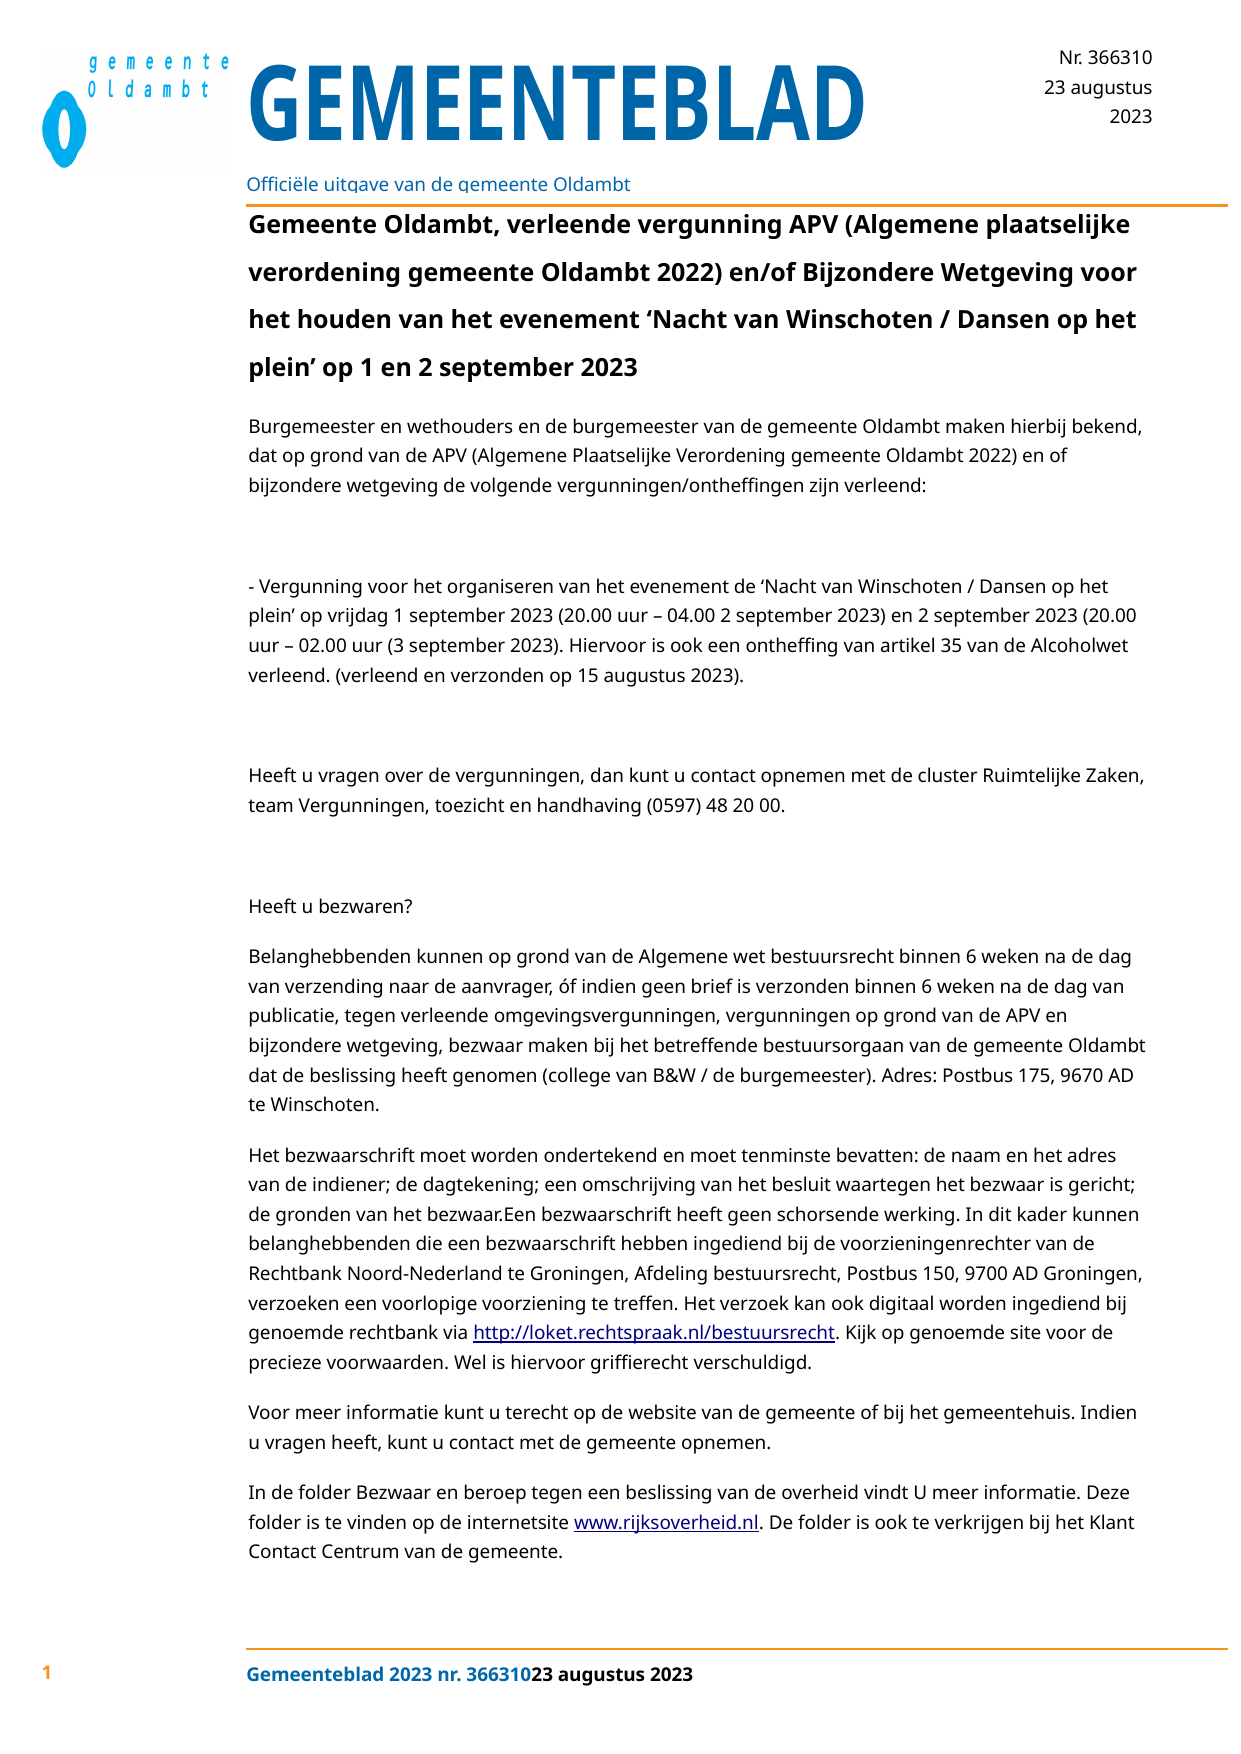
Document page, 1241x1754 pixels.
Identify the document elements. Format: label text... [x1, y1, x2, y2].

text Gemeente Oldambt, verleende vergunning APV (Algemene plaatselijke verordening gemeente Oldambt 2022) en/of Bijzondere Wetgeving voor het houden van het evenement ‘Nacht van Winschoten / Dansen op het plein’ op 1 en 2 september 2023 [248, 207, 1152, 384]
picture [41, 47, 231, 172]
text Voor meer informatie kunt u terecht op de website van de gemeente of bij het gemeentehuis. Indien u vragen heeft, kunt u contact met de gemeente opnemen. [248, 1399, 1152, 1455]
text Burgemeester en wethouders en de burgemeester van de gemeente Oldambt maken hierbij bekend, dat op grond van de APV (Algemene Plaatselijke Verordening gemeente Oldambt 2022) en of bijzondere wetgeving de volgende vergunningen/ontheffingen zijn verleend: [248, 413, 1152, 498]
text Heeft u bezwaren? [248, 893, 1152, 919]
text Belanghebbenden kunnen op grond van de Algemene wet bestuursrecht binnen 6 weken na de dag van verzending naar de aanvrager, óf indien geen brief is verzonden binnen 6 weken na de dag van publicatie, tegen verleende omgevingsvergunningen, vergunningen op grond van de APV en bijzondere wetgeving, bezwaar maken bij het betreffende bestuursorgaan van de gemeente Oldambt dat de beslissing heeft genomen (college van B&W / de burgemeester). Adres: Postbus 175, 9670 AD te Winschoten. [248, 943, 1152, 1117]
text Heeft u vragen over de vergunningen, dan kunt u contact opnemen met de cluster Ruimtelijke Zaken, team Vergunningen, toezicht en handhaving (0597) 48 20 00. [248, 763, 1152, 818]
text In de folder Bezwaar en beroep tegen een beslissing van de overheid vindt U meer informatie. Deze folder is te vinden op de internetsite www.rijksoverheid.nl. De folder is ook te verkrijgen bij het Klant Contact Centrum van de gemeente. [248, 1479, 1152, 1564]
text - Vergunning voor het organiseren van het evenement de ‘Nacht van Winschoten / Dansen op het plein’ op vrijdag 1 september 2023 (20.00 uur – 04.00 2 september 2023) en 2 september 2023 (20.00 uur – 02.00 uur (3 september 2023). Hiervoor is ook een ontheffing van artikel 35 van de Alcoholwet verleend. (verleend en verzonden op 15 augustus 2023). [248, 573, 1152, 688]
text Het bezwaarschrift moet worden ondertekend en moet tenminste bevatten: de naam en het adres van de indiener; de dagtekening; een omschrijving van het besluit waartegen het bezwaar is gericht; de gronden van het bezwaar.Een bezwaarschrift heeft geen schorsende werking. In dit kader kunnen belanghebbenden die een bezwaarschrift hebben ingediend bij de voorzieningenrechter van de Rechtbank Noord-Nederland te Groningen, Afdeling bestuursrecht, Postbus 150, 9700 AD Groningen, verzoeken een voorlopige voorziening te treffen. Het verzoek kan ook digitaal worden ingediend bij genoemde rechtbank via http://loket.rechtspraak.nl/bestuursrecht. Kijk op genoemde site voor de precieze voorwaarden. Wel is hiervoor griffierecht verschuldigd. [248, 1142, 1152, 1375]
